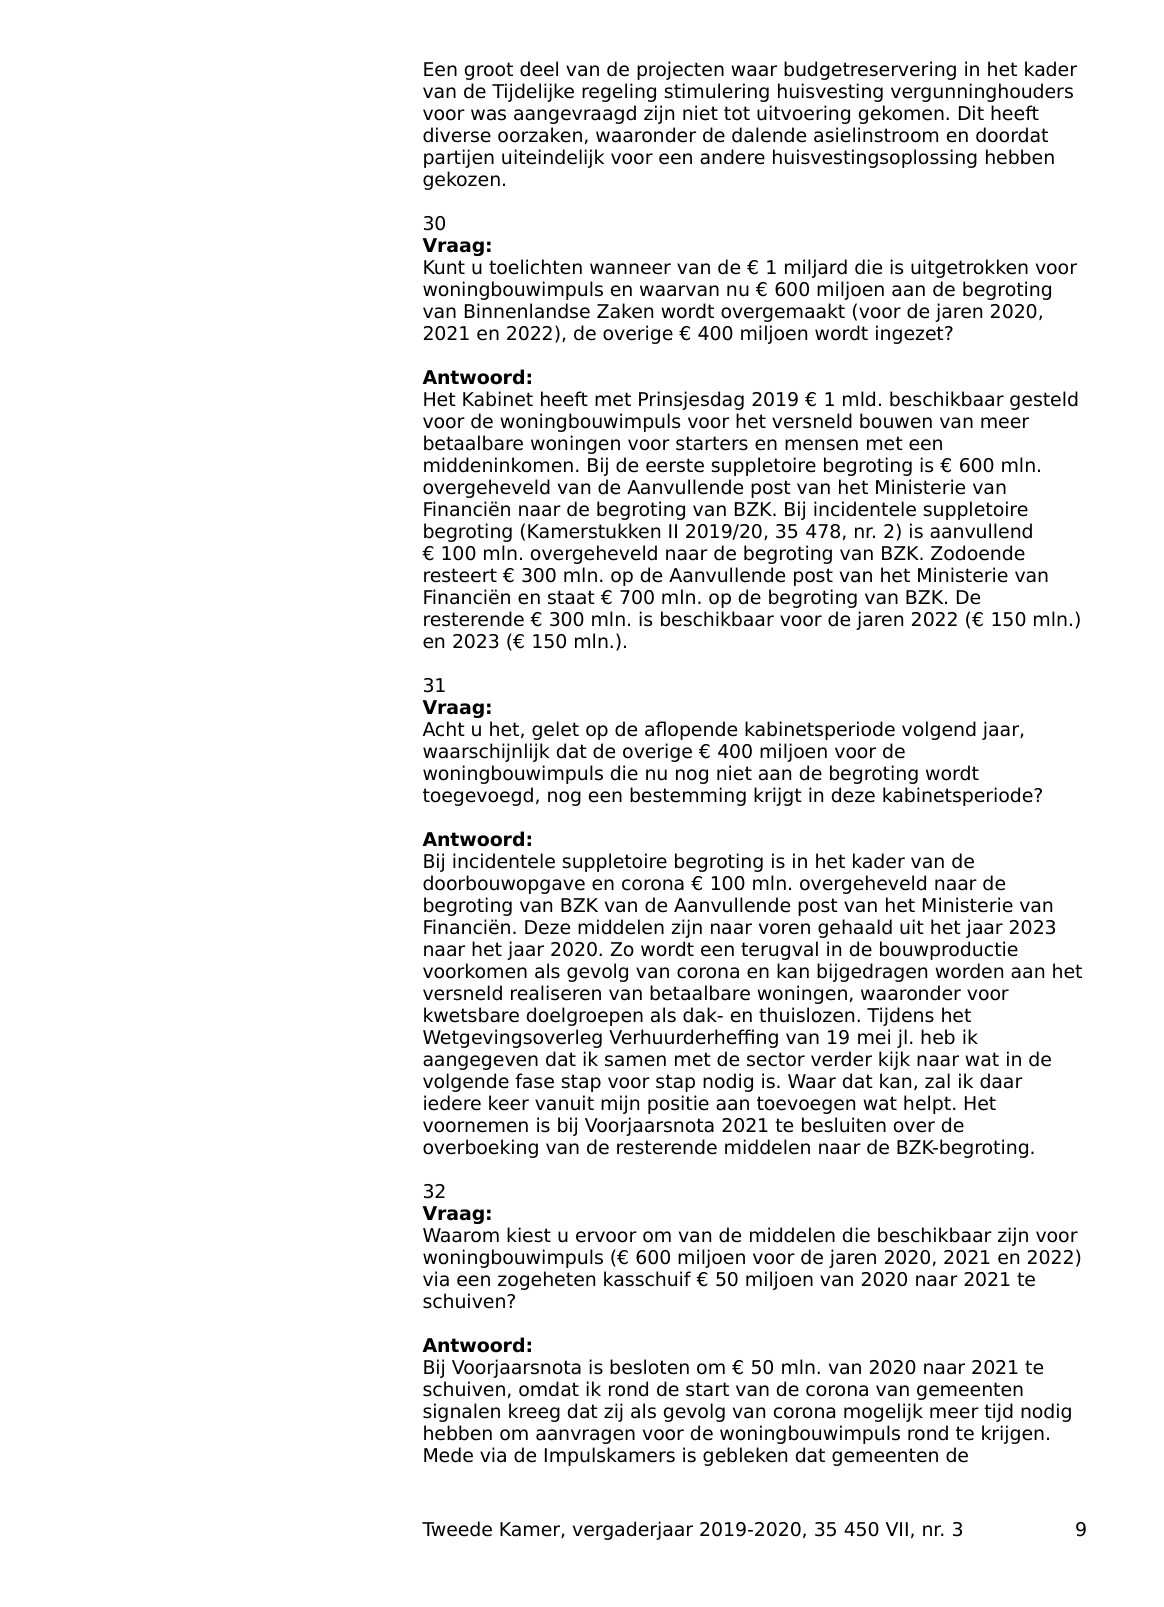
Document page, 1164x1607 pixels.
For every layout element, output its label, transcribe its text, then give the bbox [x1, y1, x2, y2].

text 32 [422, 1181, 1087, 1203]
text Antwoord: [422, 1335, 1087, 1357]
text woningbouwimpuls (€ 600 miljoen voor de jaren 2020, 2021 en 2022) via een zogeheten kasschuif € 50 miljoen van 2020 naar 2021 te schuiven? [422, 1247, 1087, 1313]
text Antwoord: [422, 367, 1087, 389]
text Vraag: [422, 697, 1087, 719]
text Bij Voorjaarsnota is besloten om € 50 mln. van 2020 naar 2021 te schuiven, omdat ik rond de start van de corona van gemeenten signalen kreeg dat zij als gevolg van corona mogelijk meer tijd nodig hebben om aanvragen voor de woningbouwimpuls rond te krijgen. Mede via de Impulskamers is gebleken dat gemeenten de [422, 1357, 1087, 1467]
text 30 [422, 213, 1087, 235]
text Vraag: [422, 1203, 1087, 1225]
text 31 [422, 675, 1087, 697]
text Een groot deel van de projecten waar budgetreservering in het kader van de Tijdelijke regeling stimulering huisvesting vergunninghouders voor was aangevraagd zijn niet tot uitvoering gekomen. Dit heeft diverse oorzaken, waaronder de dalende asielinstroom en doordat partijen uiteindelijk voor een andere huisvestingsoplossing hebben gekozen. [422, 59, 1087, 191]
text Bij incidentele suppletoire begroting is in het kader van de doorbouwopgave en corona € 100 mln. overgeheveld naar de begroting van BZK van de Aanvullende post van het Ministerie van Financiën. Deze middelen zijn naar voren gehaald uit het jaar 2023 naar het jaar 2020. Zo wordt een terugval in de bouwproductie voorkomen als gevolg van corona en kan bijgedragen worden aan het versneld realiseren van betaalbare woningen, waaronder voor kwetsbare doelgroepen als dak- en thuislozen. Tijdens het Wetgevingsoverleg Verhuurderheffing van 19 mei jl. heb ik aangegeven dat ik samen met de sector verder kijk naar wat in de volgende fase stap voor stap nodig is. Waar dat kan, zal ik daar iedere keer vanuit mijn positie aan toevoegen wat helpt. Het voornemen is bij Voorjaarsnota 2021 te besluiten over de overboeking van de resterende middelen naar de BZK-begroting. [422, 851, 1087, 1159]
text Het Kabinet heeft met Prinsjesdag 2019 € 1 mld. beschikbaar gesteld voor de woningbouwimpuls voor het versneld bouwen van meer betaalbare woningen voor starters en mensen met een middeninkomen. Bij de eerste suppletoire begroting is € 600 mln. overgeheveld van de Aanvullende post van het Ministerie van Financiën naar de begroting van BZK. Bij incidentele suppletoire begroting (Kamerstukken II 2019/20, 35 478, nr. 2) is aanvullend € 100 mln. overgeheveld naar de begroting van BZK. Zodoende resteert € 300 mln. op de Aanvullende post van het Ministerie van Financiën en staat € 700 mln. op de begroting van BZK. De resterende € 300 mln. is beschikbaar voor de jaren 2022 (€ 150 mln.) en 2023 (€ 150 mln.). [422, 389, 1087, 653]
text Vraag: [422, 235, 1087, 257]
text Waarom kiest u ervoor om van de middelen die beschikbaar zijn voor [422, 1225, 1087, 1247]
text Kunt u toelichten wanneer van de € 1 miljard die is uitgetrokken voor woningbouwimpuls en waarvan nu € 600 miljoen aan de begroting van Binnenlandse Zaken wordt overgemaakt (voor de jaren 2020, 2021 en 2022), de overige € 400 miljoen wordt ingezet? [422, 257, 1087, 345]
text Antwoord: [422, 829, 1087, 851]
text Acht u het, gelet op de aflopende kabinetsperiode volgend jaar, waarschijnlijk dat de overige € 400 miljoen voor de woningbouwimpuls die nu nog niet aan de begroting wordt toegevoegd, nog een bestemming krijgt in deze kabinetsperiode? [422, 719, 1087, 807]
